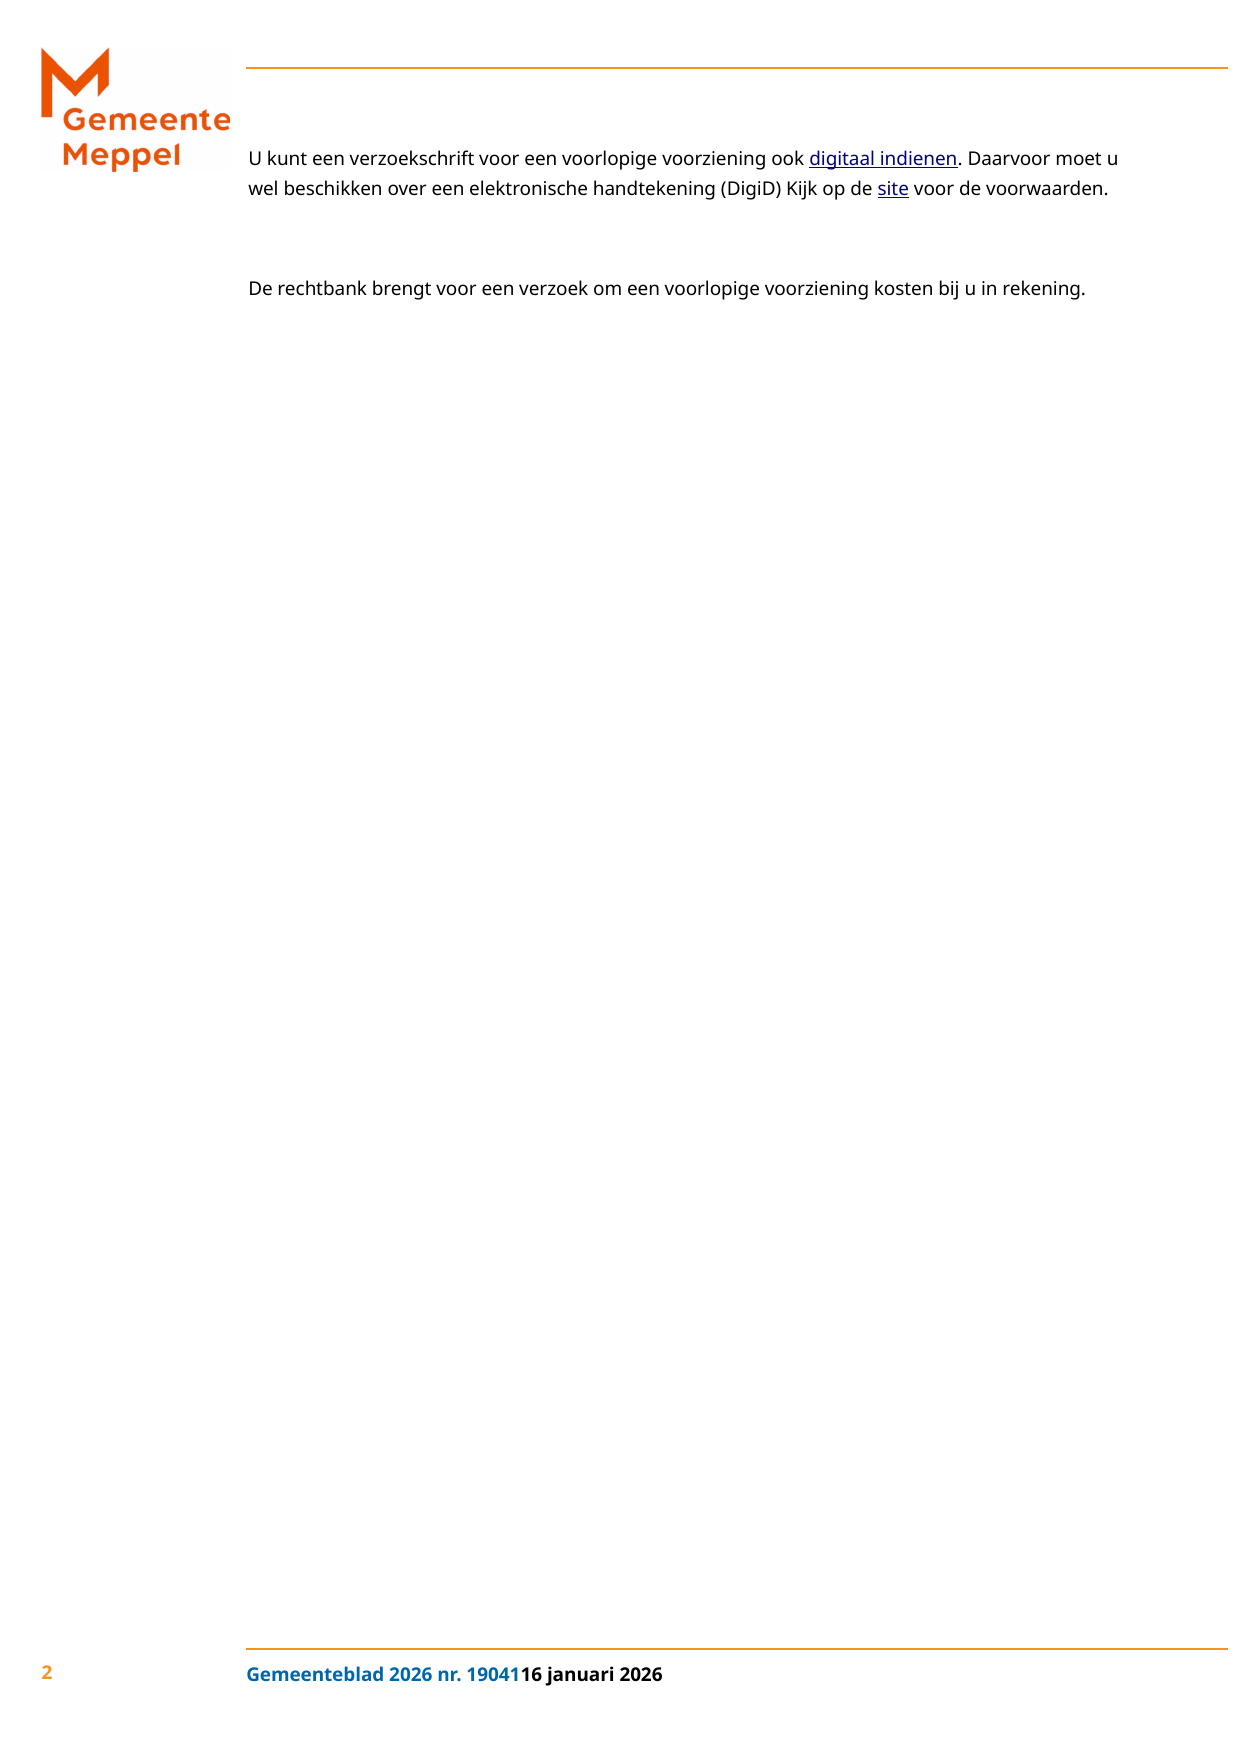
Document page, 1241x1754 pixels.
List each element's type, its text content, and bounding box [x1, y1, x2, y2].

text U kunt een verzoekschrift voor een voorlopige voorziening ook digitaal indienen. Daarvoor moet u wel beschikken over een elektronische handtekening (DigiD) Kijk op de site voor de voorwaarden. [248, 145, 1152, 201]
text De rechtbank brengt voor een verzoek om een voorlopige voorziening kosten bij u in rekening. [248, 276, 1152, 301]
picture [41, 47, 231, 172]
